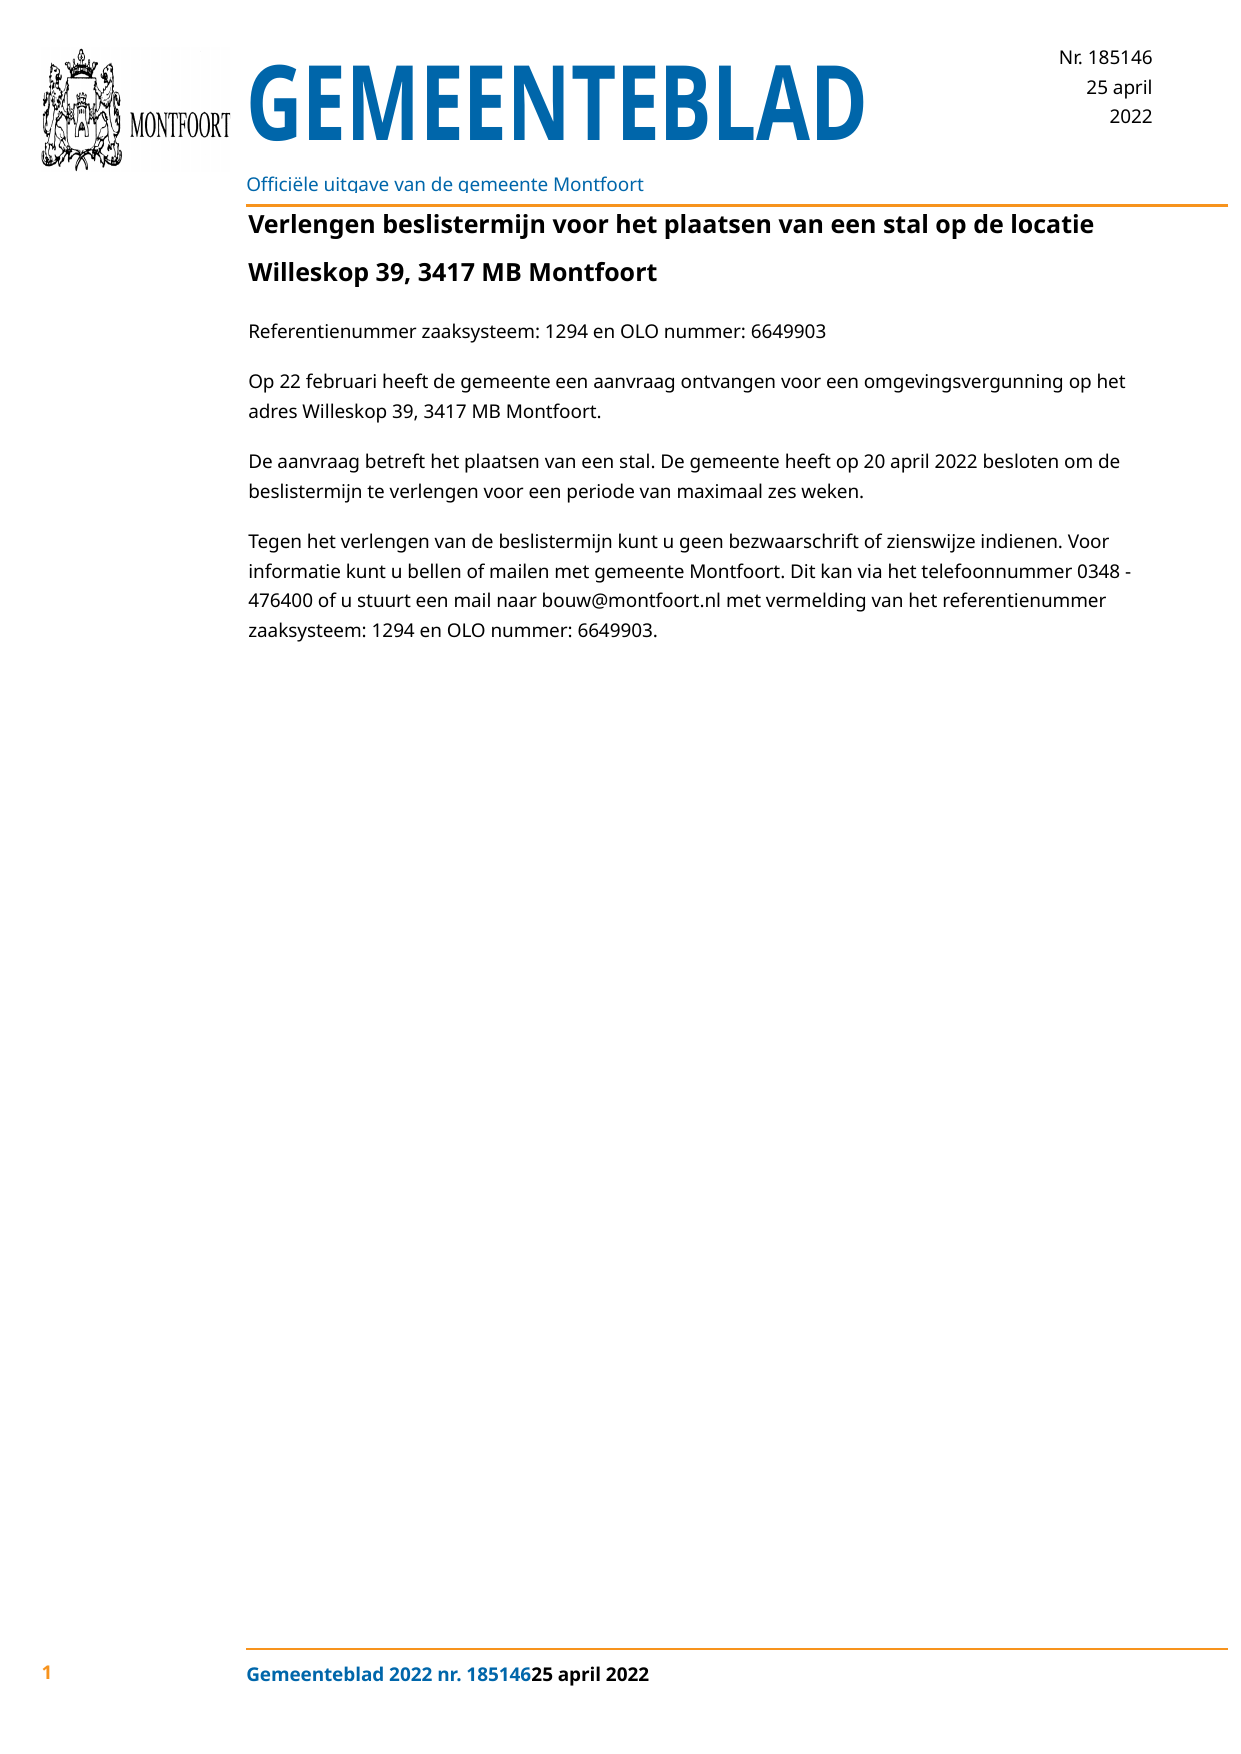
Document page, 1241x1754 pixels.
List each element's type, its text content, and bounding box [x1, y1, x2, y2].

text Referentienummer zaaksysteem: 1294 en OLO nummer: 6649903 [248, 318, 1152, 344]
text De aanvraag betreft het plaatsen van een stal. De gemeente heeft op 20 april 2022 besloten om de beslistermijn te verlengen voor een periode van maximaal zes weken. [248, 448, 1152, 504]
picture [41, 47, 231, 172]
text Op 22 februari heeft de gemeente een aanvraag ontvangen voor een omgevingsvergunning op het adres Willeskop 39, 3417 MB Montfoort. [248, 368, 1152, 424]
text Verlengen beslistermijn voor het plaatsen van een stal op de locatie Willeskop 39, 3417 MB Montfoort [248, 207, 1152, 288]
text Tegen het verlengen van de beslistermijn kunt u geen bezwaarschrift of zienswijze indienen. Voor informatie kunt u bellen of mailen met gemeente Montfoort. Dit kan via het telefoonnummer 0348 - 476400 of u stuurt een mail naar bouw@montfoort.nl met vermelding van het referentienummer zaaksysteem: 1294 en OLO nummer: 6649903. [248, 528, 1152, 643]
